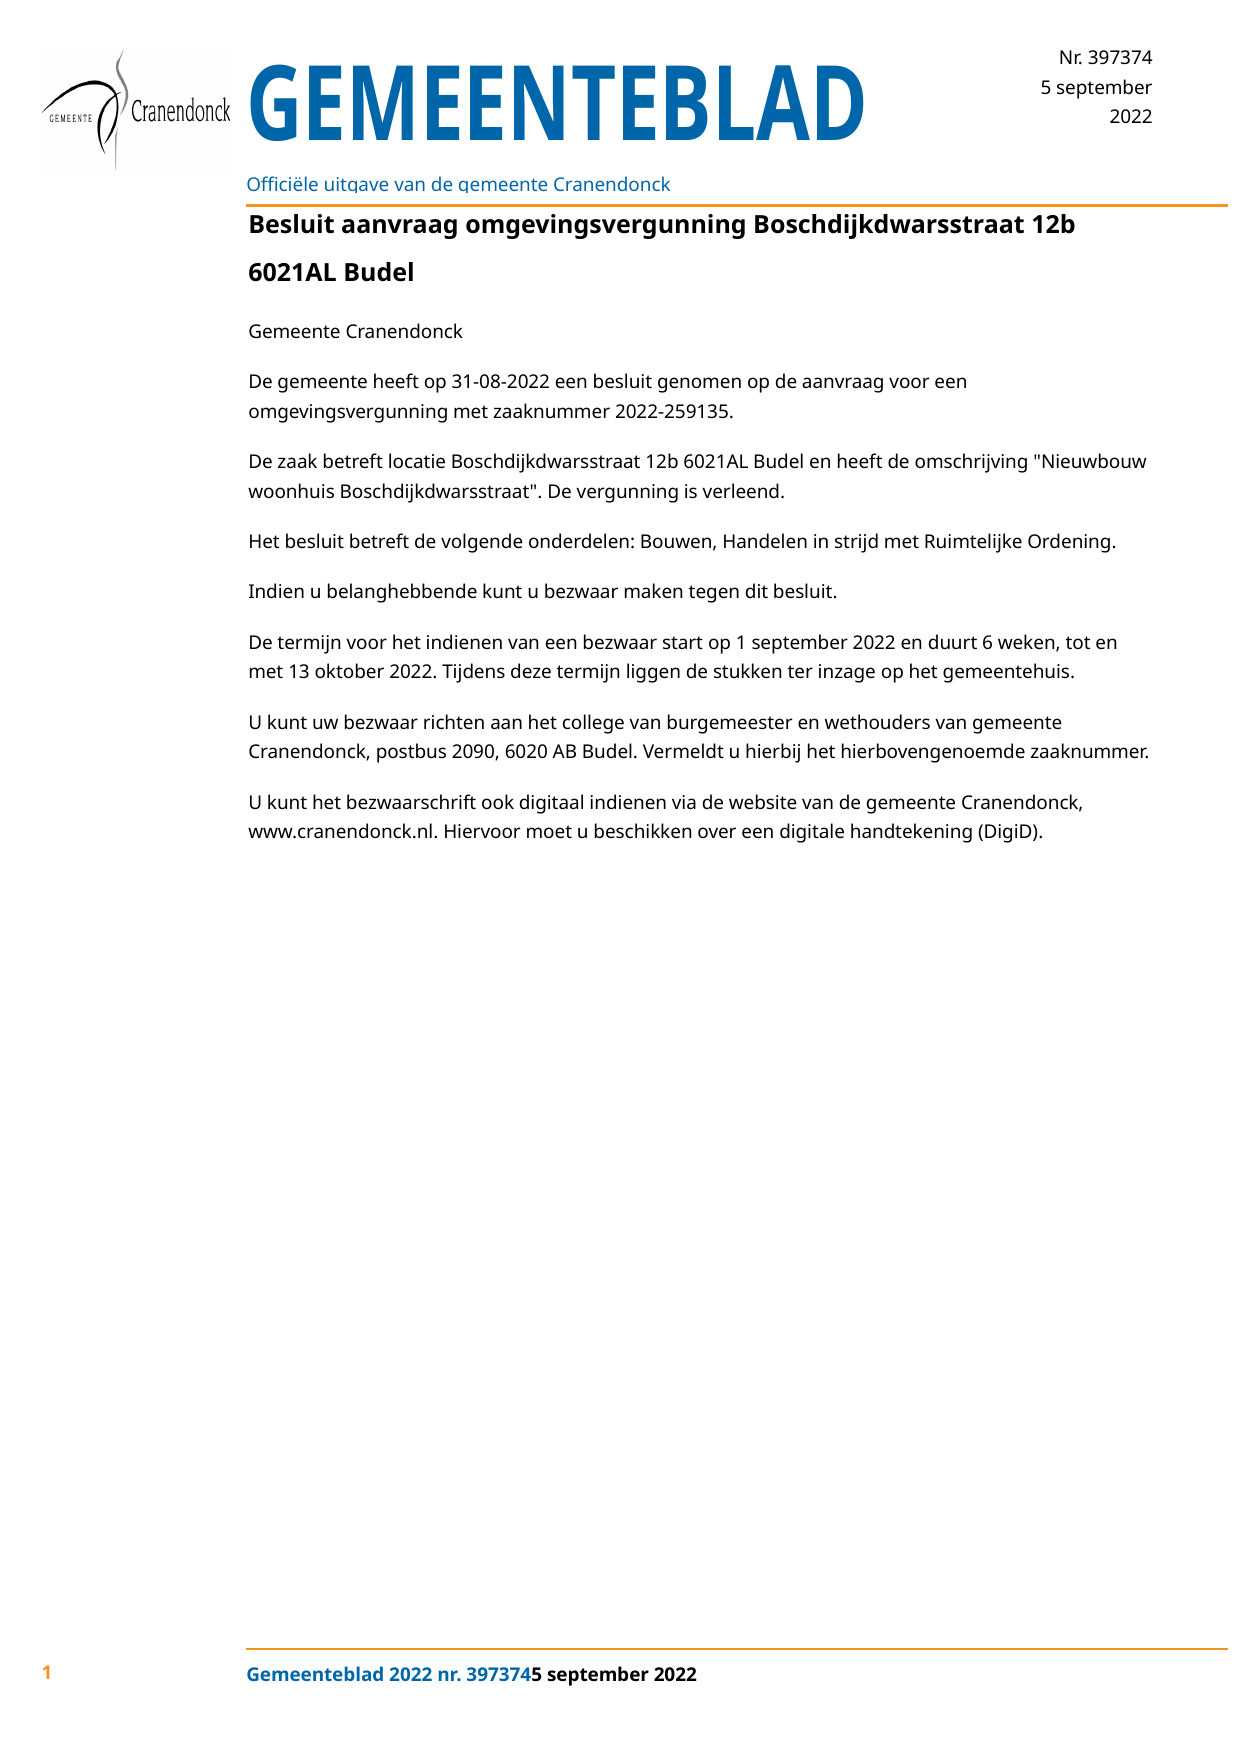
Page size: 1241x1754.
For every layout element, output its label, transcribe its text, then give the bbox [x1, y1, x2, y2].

text U kunt uw bezwaar richten aan het college van burgemeester en wethouders van gemeente Cranendonck, postbus 2090, 6020 AB Budel. Vermeldt u hierbij het hierbovengenoemde zaaknummer. [248, 709, 1152, 764]
text Gemeente Cranendonck [248, 318, 1152, 344]
text Besluit aanvraag omgevingsvergunning Boschdijkdwarsstraat 12b 6021AL Budel [248, 207, 1152, 288]
text De termijn voor het indienen van een bezwaar start op 1 september 2022 en duurt 6 weken, tot en met 13 oktober 2022. Tijdens deze termijn liggen de stukken ter inzage op het gemeentehuis. [248, 629, 1152, 684]
text Het besluit betreft de volgende onderdelen: Bouwen, Handelen in strijd met Ruimtelijke Ordening. [248, 528, 1152, 554]
picture [41, 47, 231, 172]
text De zaak betreft locatie Boschdijkdwarsstraat 12b 6021AL Budel en heeft de omschrijving "Nieuwbouw woonhuis Boschdijkdwarsstraat". De vergunning is verleend. [248, 448, 1152, 504]
text De gemeente heeft op 31-08-2022 een besluit genomen op de aanvraag voor een omgevingsvergunning met zaaknummer 2022-259135. [248, 368, 1152, 424]
text U kunt het bezwaarschrift ook digitaal indienen via de website van de gemeente Cranendonck, www.cranendonck.nl. Hiervoor moet u beschikken over een digitale handtekening (DigiD). [248, 789, 1152, 844]
text Indien u belanghebbende kunt u bezwaar maken tegen dit besluit. [248, 579, 1152, 604]
